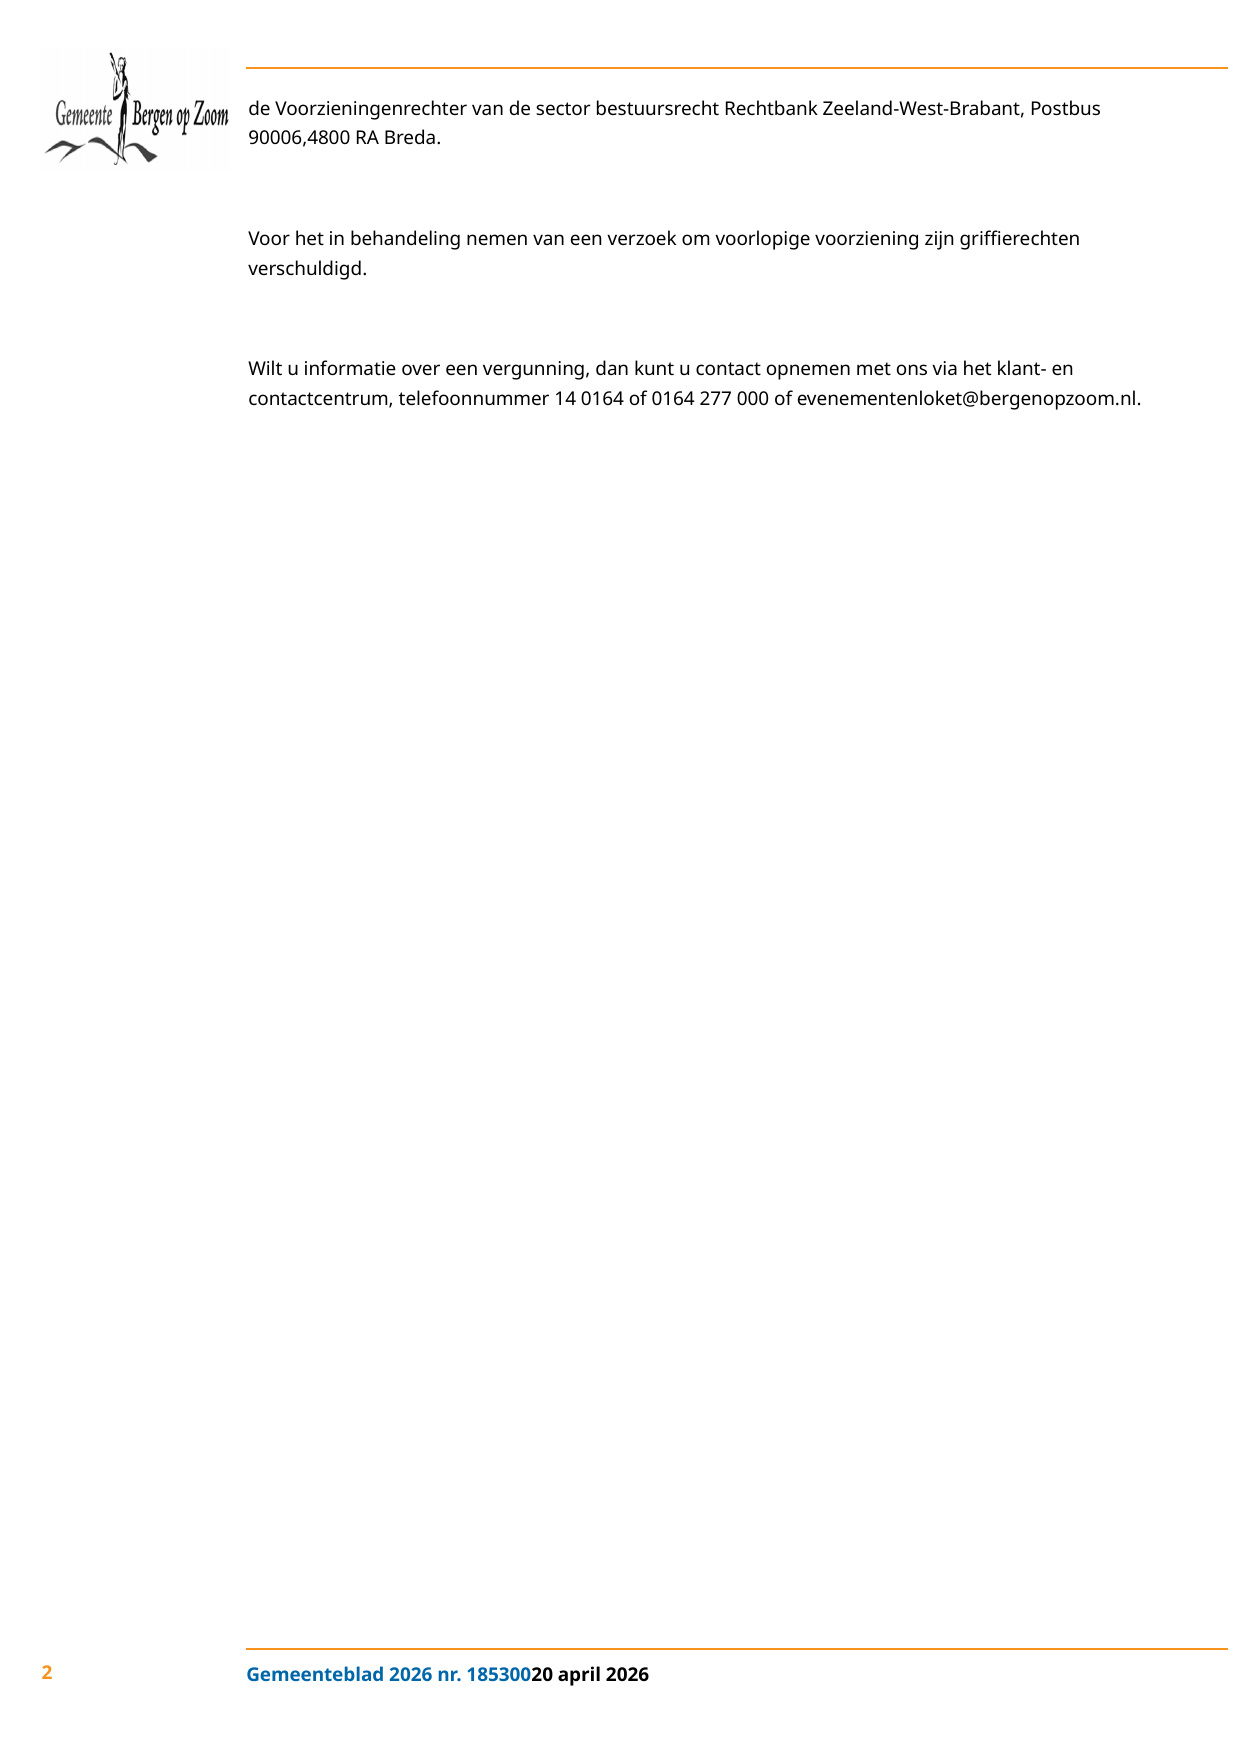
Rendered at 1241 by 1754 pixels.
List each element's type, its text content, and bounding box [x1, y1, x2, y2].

text Wilt u informatie over een vergunning, dan kunt u contact opnemen met ons via het klant- en contactcentrum, telefoonnummer 14 0164 of 0164 277 000 of evenementenloket@bergenopzoom.nl. [248, 356, 1152, 411]
picture [41, 47, 231, 172]
text de Voorzieningenrechter van de sector bestuursrecht Rechtbank Zeeland-West-Brabant, Postbus 90006,4800 RA Breda. [248, 95, 1152, 150]
text Voor het in behandeling nemen van een verzoek om voorlopige voorziening zijn griffierechten verschuldigd. [248, 225, 1152, 281]
